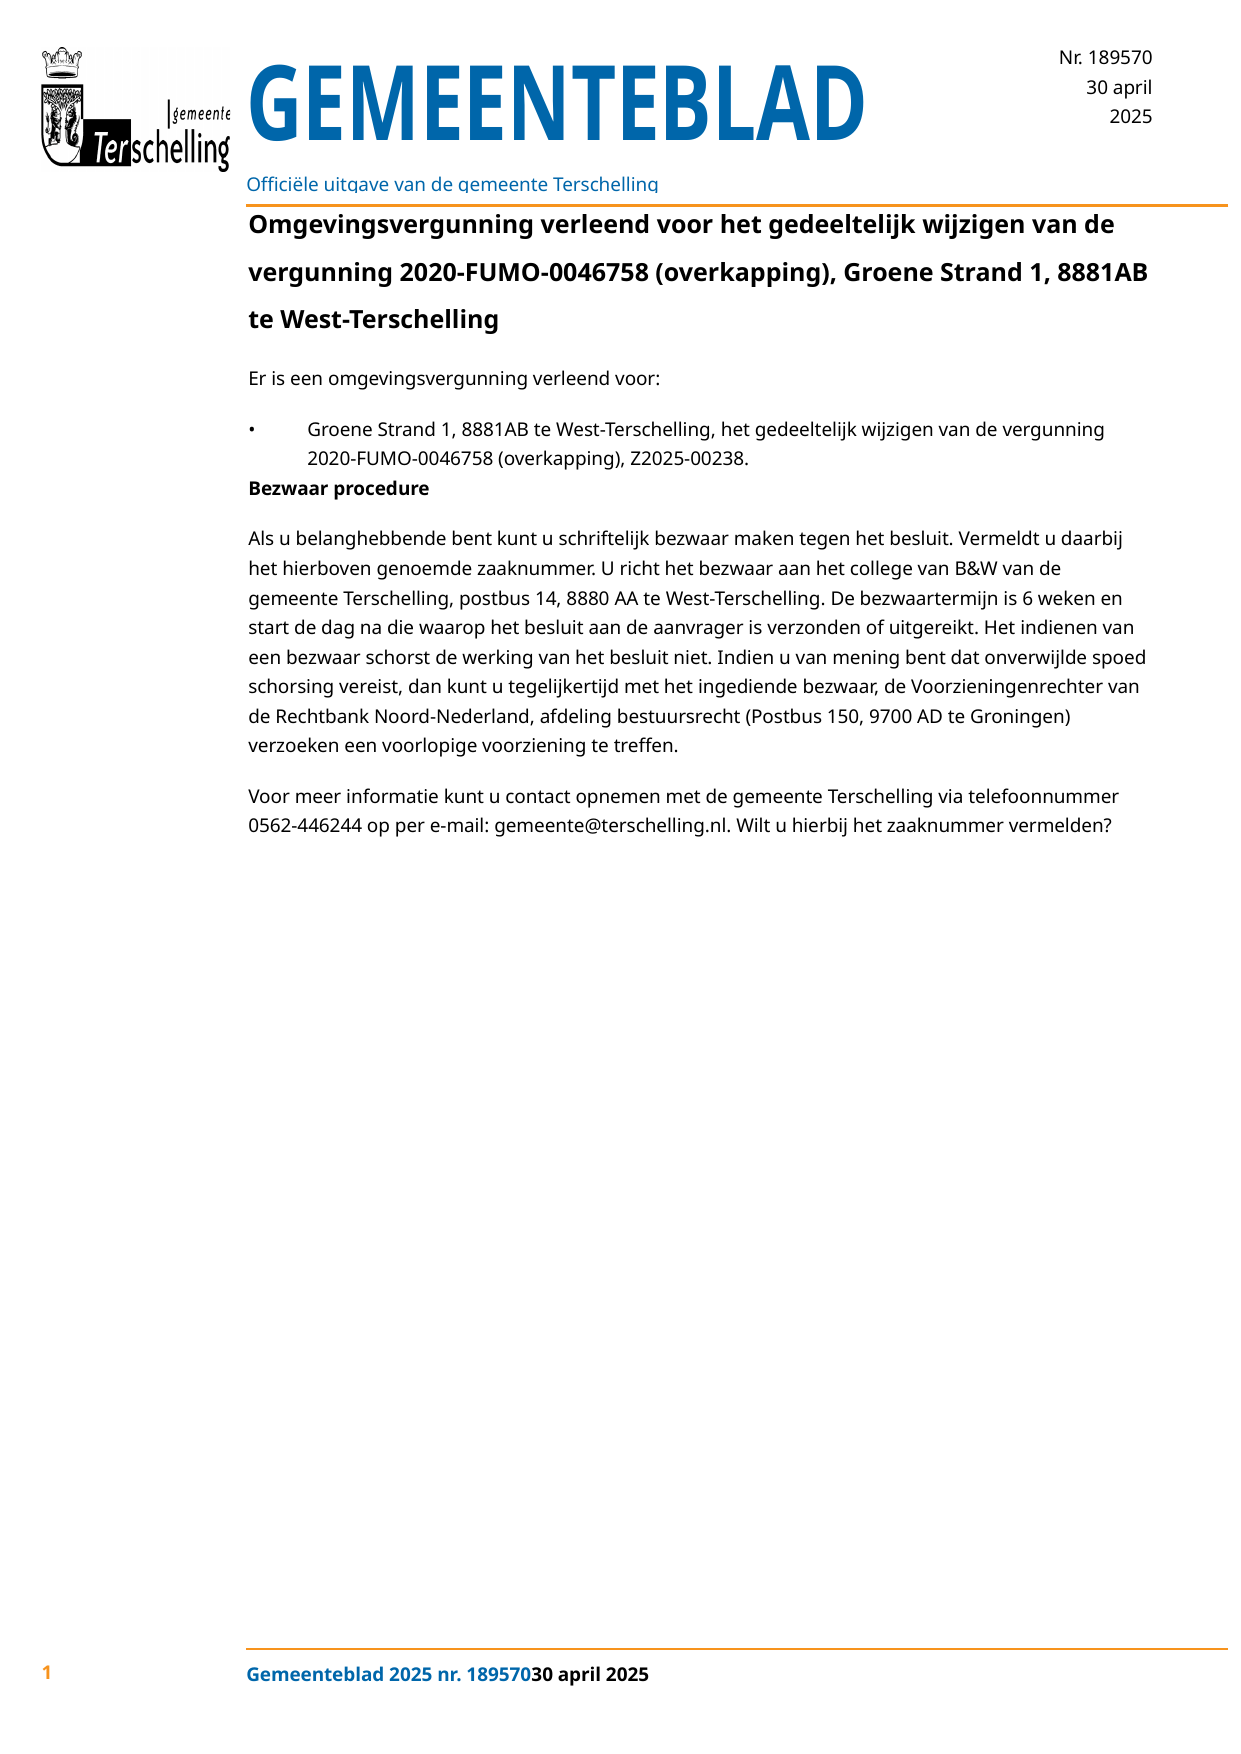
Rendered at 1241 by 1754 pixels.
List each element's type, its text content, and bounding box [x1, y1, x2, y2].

text Bezwaar procedure [248, 475, 1152, 501]
text Als u belanghebbende bent kunt u schriftelijk bezwaar maken tegen het besluit. Vermeldt u daarbij het hierboven genoemde zaaknummer. U richt het bezwaar aan het college van B&W van de gemeente Terschelling, postbus 14, 8880 AA te West-Terschelling. De bezwaartermijn is 6 weken en start de dag na die waarop het besluit aan de aanvrager is verzonden of uitgereikt. Het indienen van een bezwaar schorst de werking van het besluit niet. Indien u van mening bent dat onverwijlde spoed schorsing vereist, dan kunt u tegelijkertijd met het ingediende bezwaar, de Voorzieningenrechter van de Rechtbank Noord-Nederland, afdeling bestuursrecht (Postbus 150, 9700 AD te Groningen) verzoeken een voorlopige voorziening te treffen. [248, 526, 1152, 758]
text Omgevingsvergunning verleend voor het gedeeltelijk wijzigen van de vergunning 2020-FUMO-0046758 (overkapping), Groene Strand 1, 8881AB te West-Terschelling [248, 207, 1152, 336]
text Voor meer informatie kunt u contact opnemen met de gemeente Terschelling via telefoonnummer 0562-446244 op per e-mail: gemeente@terschelling.nl. Wilt u hierbij het zaaknummer vermelden? [248, 783, 1152, 838]
text Er is een omgevingsvergunning verleend voor: [248, 366, 1152, 391]
list Groene Strand 1, 8881AB te West-Terschelling, het gedeeltelijk wijzigen van de vergunning 2020-FUMO-0046758 (overkapping), Z2025-00238. [248, 416, 1152, 471]
picture [41, 47, 231, 172]
